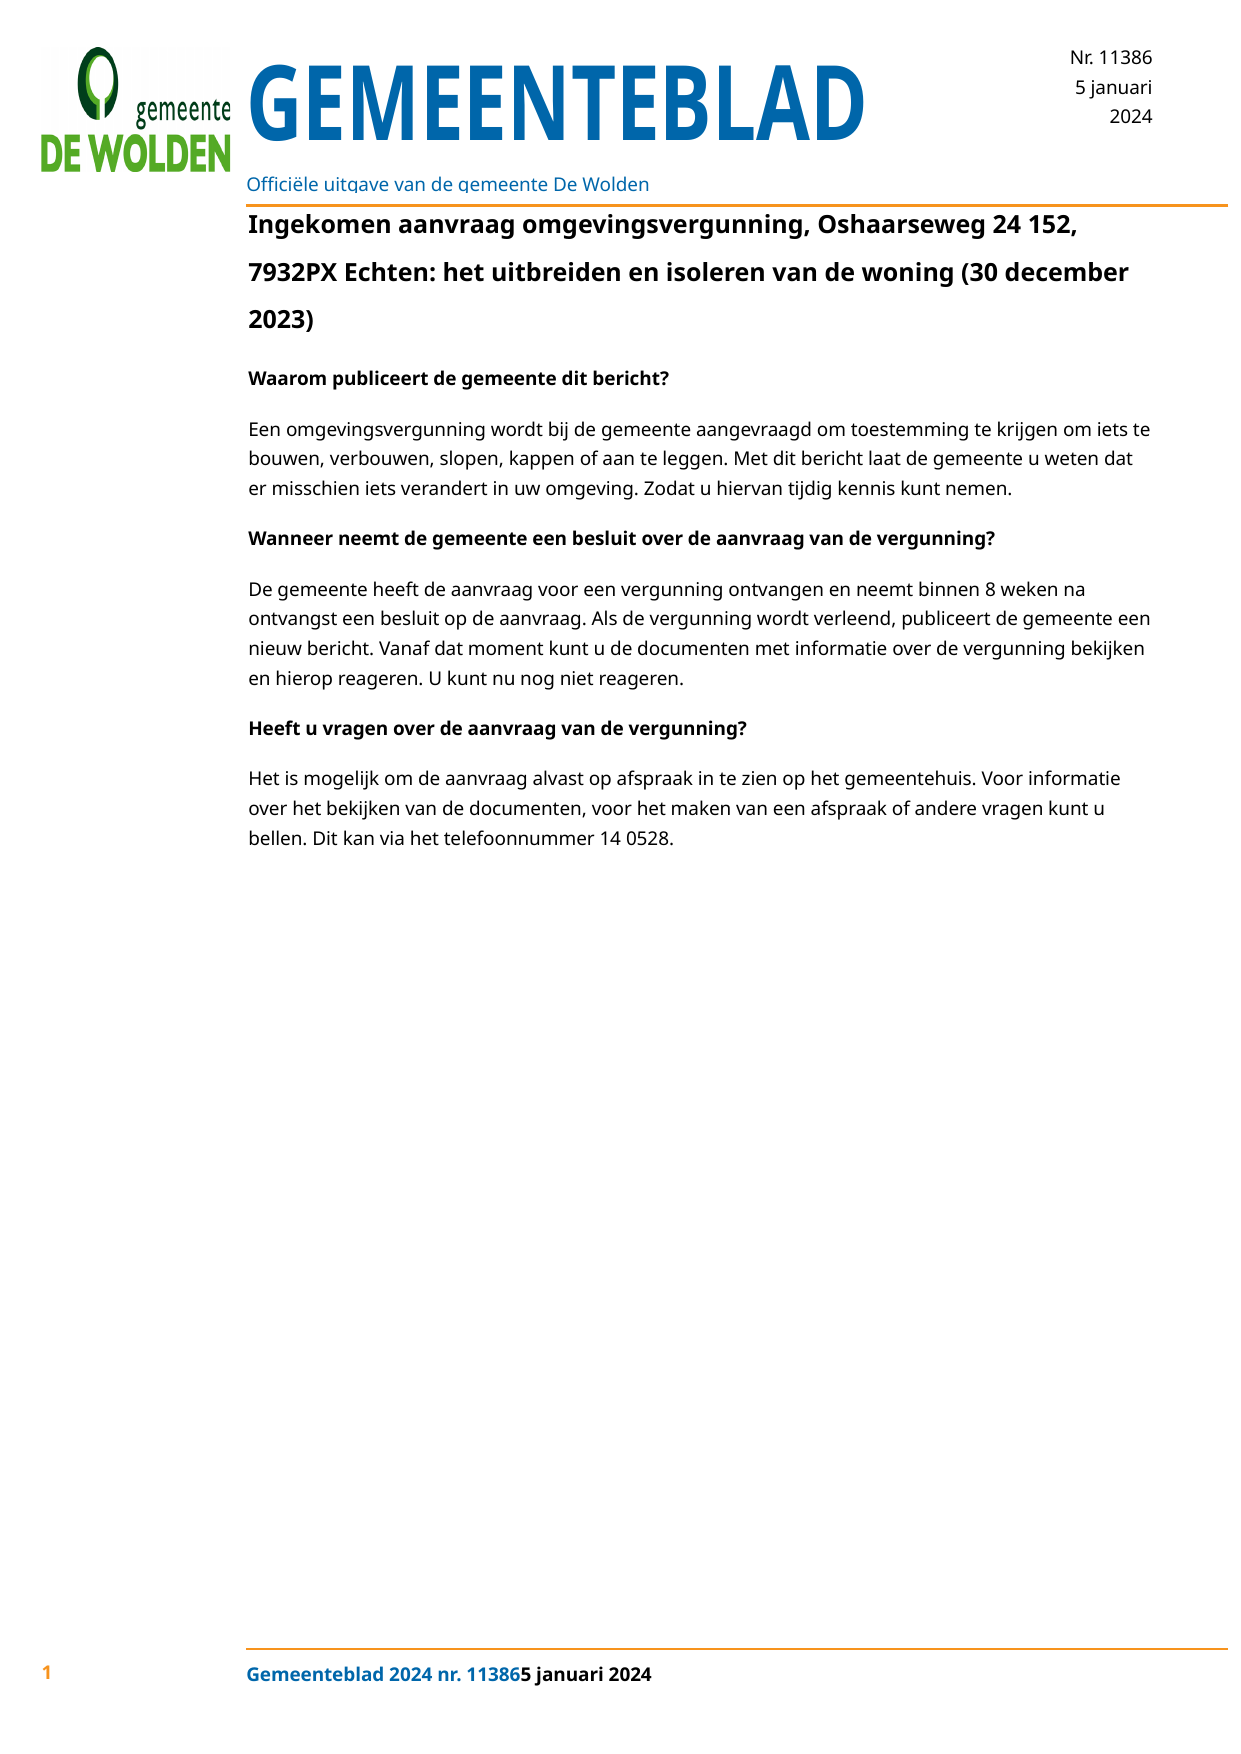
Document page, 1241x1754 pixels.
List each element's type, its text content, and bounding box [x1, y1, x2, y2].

text Ingekomen aanvraag omgevingsvergunning, Oshaarseweg 24 152, 7932PX Echten: het uitbreiden en isoleren van de woning (30 december 2023) [248, 207, 1152, 336]
text Wanneer neemt de gemeente een besluit over de aanvraag van de vergunning? [248, 526, 1152, 551]
text Heeft u vragen over de aanvraag van de vergunning? [248, 715, 1152, 741]
text Waarom publiceert de gemeente dit bericht? [248, 366, 1152, 391]
text De gemeente heeft de aanvraag voor een vergunning ontvangen en neemt binnen 8 weken na ontvangst een besluit op de aanvraag. Als de vergunning wordt verleend, publiceert de gemeente een nieuw bericht. Vanaf dat moment kunt u de documenten met informatie over de vergunning bekijken en hierop reageren. U kunt nu nog niet reageren. [248, 576, 1152, 690]
text Een omgevingsvergunning wordt bij de gemeente aangevraagd om toestemming te krijgen om iets te bouwen, verbouwen, slopen, kappen of aan te leggen. Met dit bericht laat de gemeente u weten dat er misschien iets verandert in uw omgeving. Zodat u hiervan tijdig kennis kunt nemen. [248, 416, 1152, 501]
picture [41, 47, 231, 172]
text Het is mogelijk om de aanvraag alvast op afspraak in te zien op het gemeentehuis. Voor informatie over het bekijken van de documenten, voor het maken van een afspraak of andere vragen kunt u bellen. Dit kan via het telefoonnummer 14 0528. [248, 766, 1152, 850]
